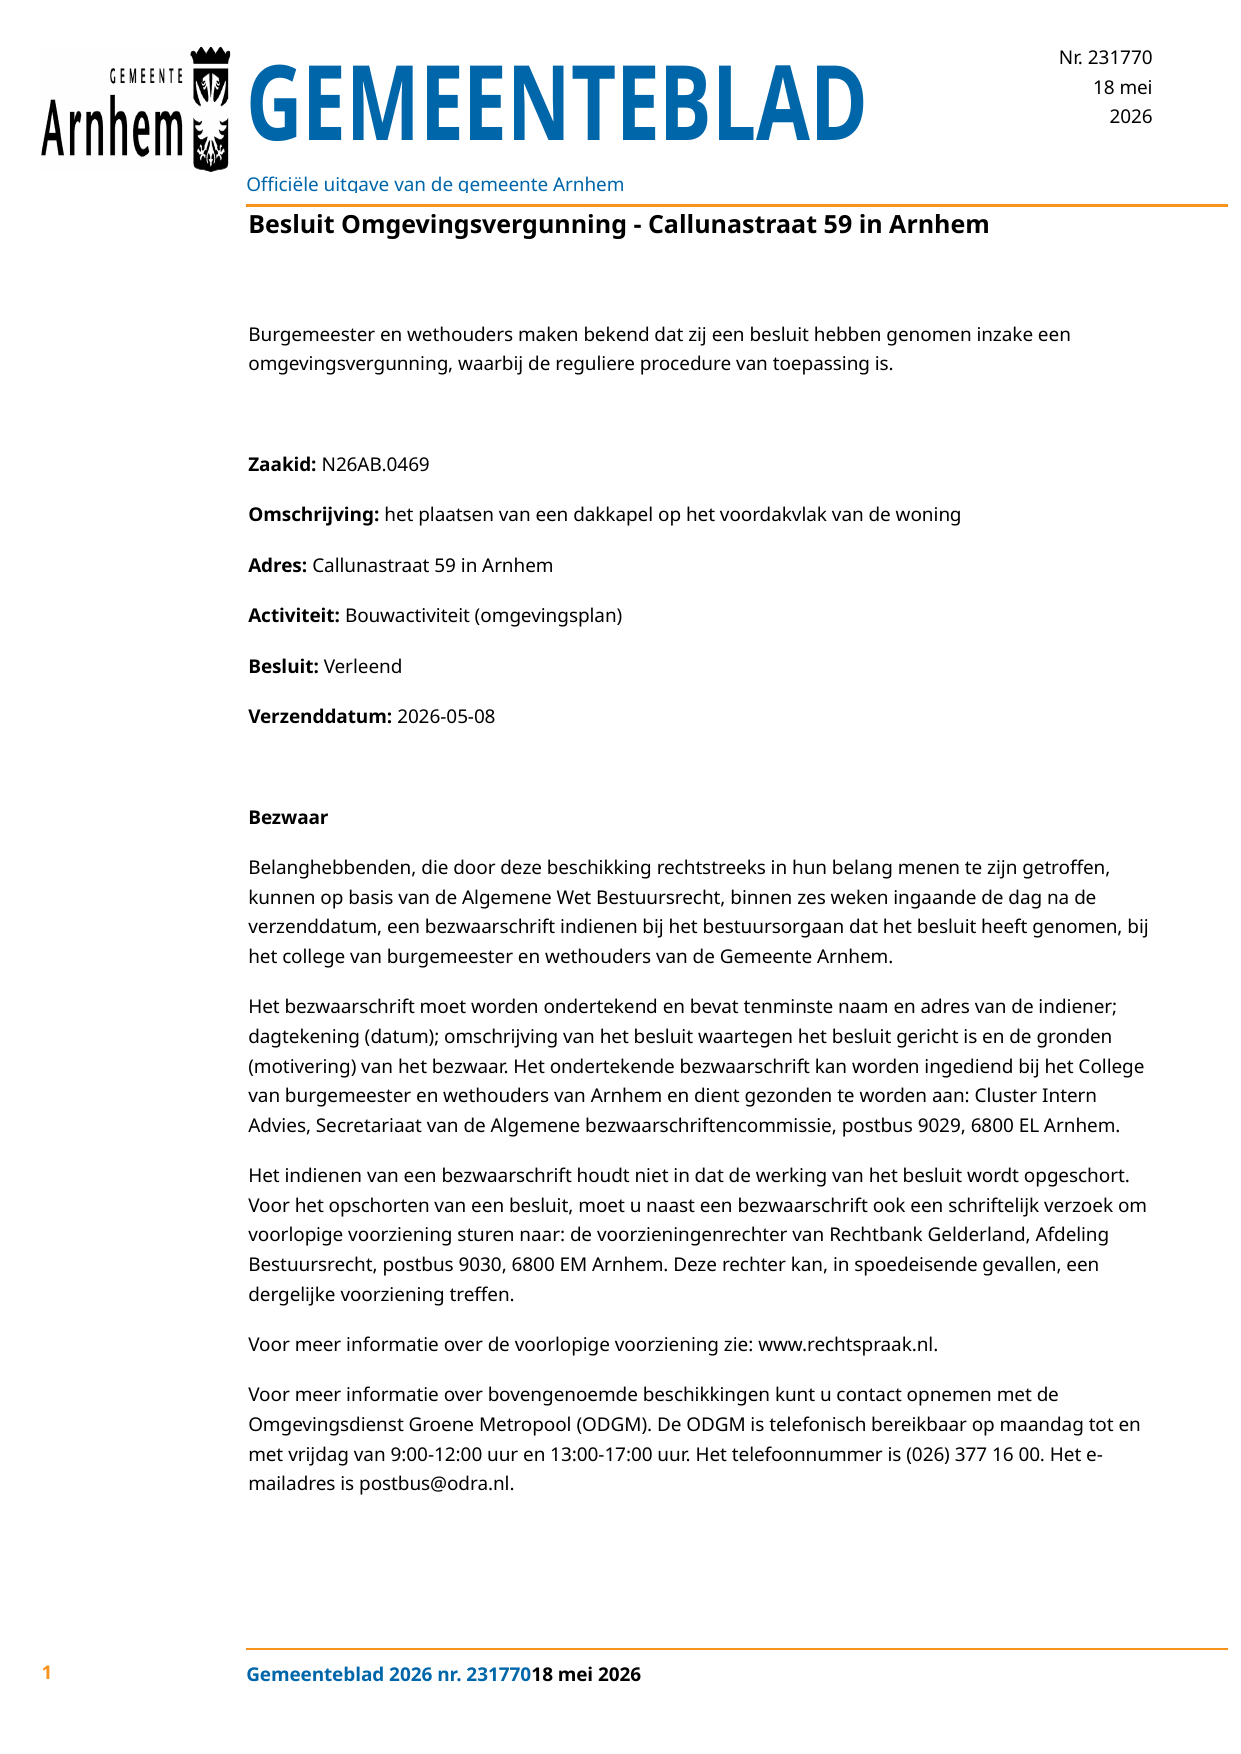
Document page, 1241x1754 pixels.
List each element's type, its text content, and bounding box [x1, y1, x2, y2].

text Voor meer informatie over de voorlopige voorziening zie: www.rechtspraak.nl. [248, 1331, 1152, 1357]
text Belanghebbenden, die door deze beschikking rechtstreeks in hun belang menen te zijn getroffen, kunnen op basis van de Algemene Wet Bestuursrecht, binnen zes weken ingaande de dag na de verzenddatum, een bezwaarschrift indienen bij het bestuursorgaan dat het besluit heeft genomen, bij het college van burgemeester en wethouders van de Gemeente Arnhem. [248, 854, 1152, 969]
text Omschrijving: het plaatsen van een dakkapel op het voordakvlak van de woning [248, 502, 1152, 527]
picture [41, 47, 231, 172]
text Verzenddatum: 2026-05-08 [248, 703, 1152, 729]
text Bezwaar [248, 804, 1152, 830]
text Zaakid: N26AB.0469 [248, 451, 1152, 477]
text Adres: Callunastraat 59 in Arnhem [248, 552, 1152, 578]
text Besluit: Verleend [248, 653, 1152, 678]
text Voor meer informatie over bovengenoemde beschikkingen kunt u contact opnemen met de Omgevingsdienst Groene Metropool (ODGM). De ODGM is telefonisch bereikbaar op maandag tot en met vrijdag van 9:00-12:00 uur en 13:00-17:00 uur. Het telefoonnummer is (026) 377 16 00. Het e-mailadres is postbus@odra.nl. [248, 1382, 1152, 1496]
text Burgemeester en wethouders maken bekend dat zij een besluit hebben genomen inzake een omgevingsvergunning, waarbij de reguliere procedure van toepassing is. [248, 321, 1152, 376]
text Het bezwaarschrift moet worden ondertekend en bevat tenminste naam en adres van de indiener; dagtekening (datum); omschrijving van het besluit waartegen het besluit gericht is en de gronden (motivering) van het bezwaar. Het ondertekende bezwaarschrift kan worden ingediend bij het College van burgemeester en wethouders van Arnhem en dient gezonden te worden aan: Cluster Intern Advies, Secretariaat van de Algemene bezwaarschriftencommissie, postbus 9029, 6800 EL Arnhem. [248, 994, 1152, 1138]
text Besluit Omgevingsvergunning - Callunastraat 59 in Arnhem [248, 207, 1152, 241]
text Activiteit: Bouwactiviteit (omgevingsplan) [248, 602, 1152, 628]
text Het indienen van een bezwaarschrift houdt niet in dat de werking van het besluit wordt opgeschort. Voor het opschorten van een besluit, moet u naast een bezwaarschrift ook een schriftelijk verzoek om voorlopige voorziening sturen naar: de voorzieningenrechter van Rechtbank Gelderland, Afdeling Bestuursrecht, postbus 9030, 6800 EM Arnhem. Deze rechter kan, in spoedeisende gevallen, een dergelijke voorziening treffen. [248, 1162, 1152, 1306]
